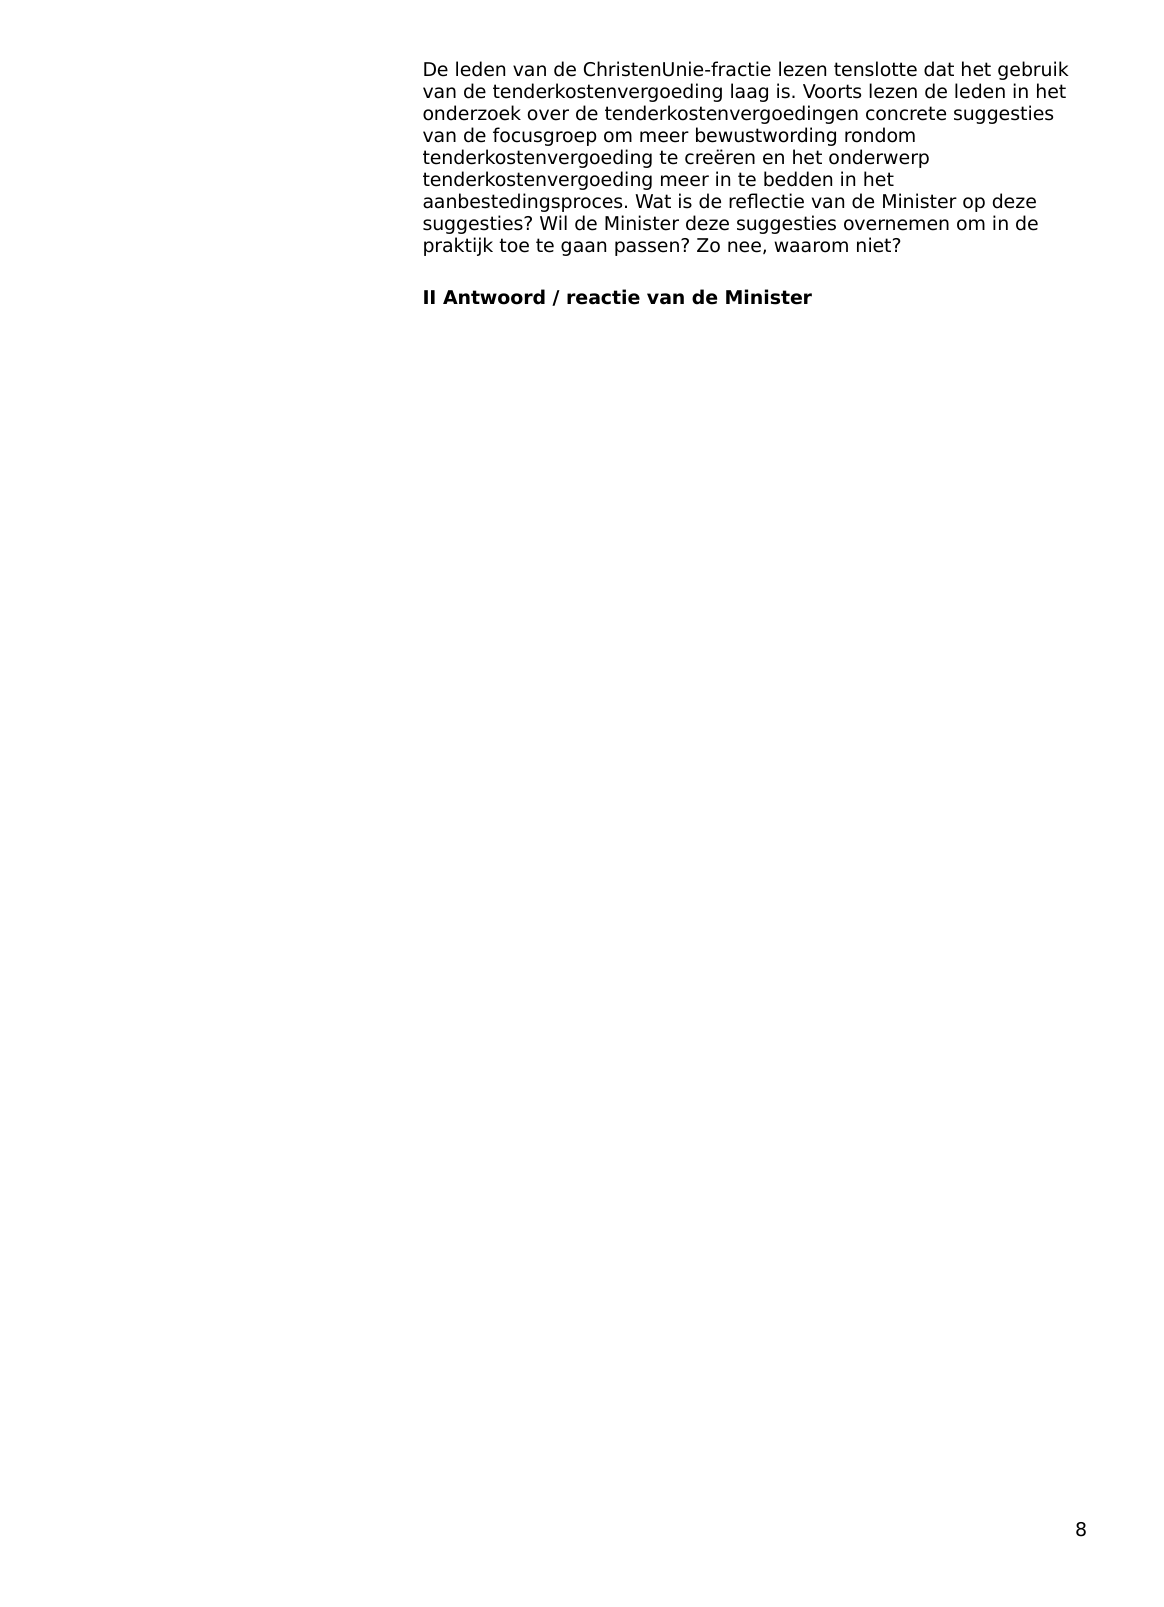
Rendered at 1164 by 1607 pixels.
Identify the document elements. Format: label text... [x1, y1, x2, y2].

text De leden van de ChristenUnie-fractie lezen tenslotte dat het gebruik van de tenderkostenvergoeding laag is. Voorts lezen de leden in het onderzoek over de tenderkostenvergoedingen concrete suggesties van de focusgroep om meer bewustwording rondom tenderkostenvergoeding te creëren en het onderwerp tenderkostenvergoeding meer in te bedden in het aanbestedingsproces. Wat is de reflectie van de Minister op deze suggesties? Wil de Minister deze suggesties overnemen om in de praktijk toe te gaan passen? Zo nee, waarom niet? [422, 59, 1087, 257]
subtitle II Antwoord / reactie van de Minister [422, 287, 1087, 309]
